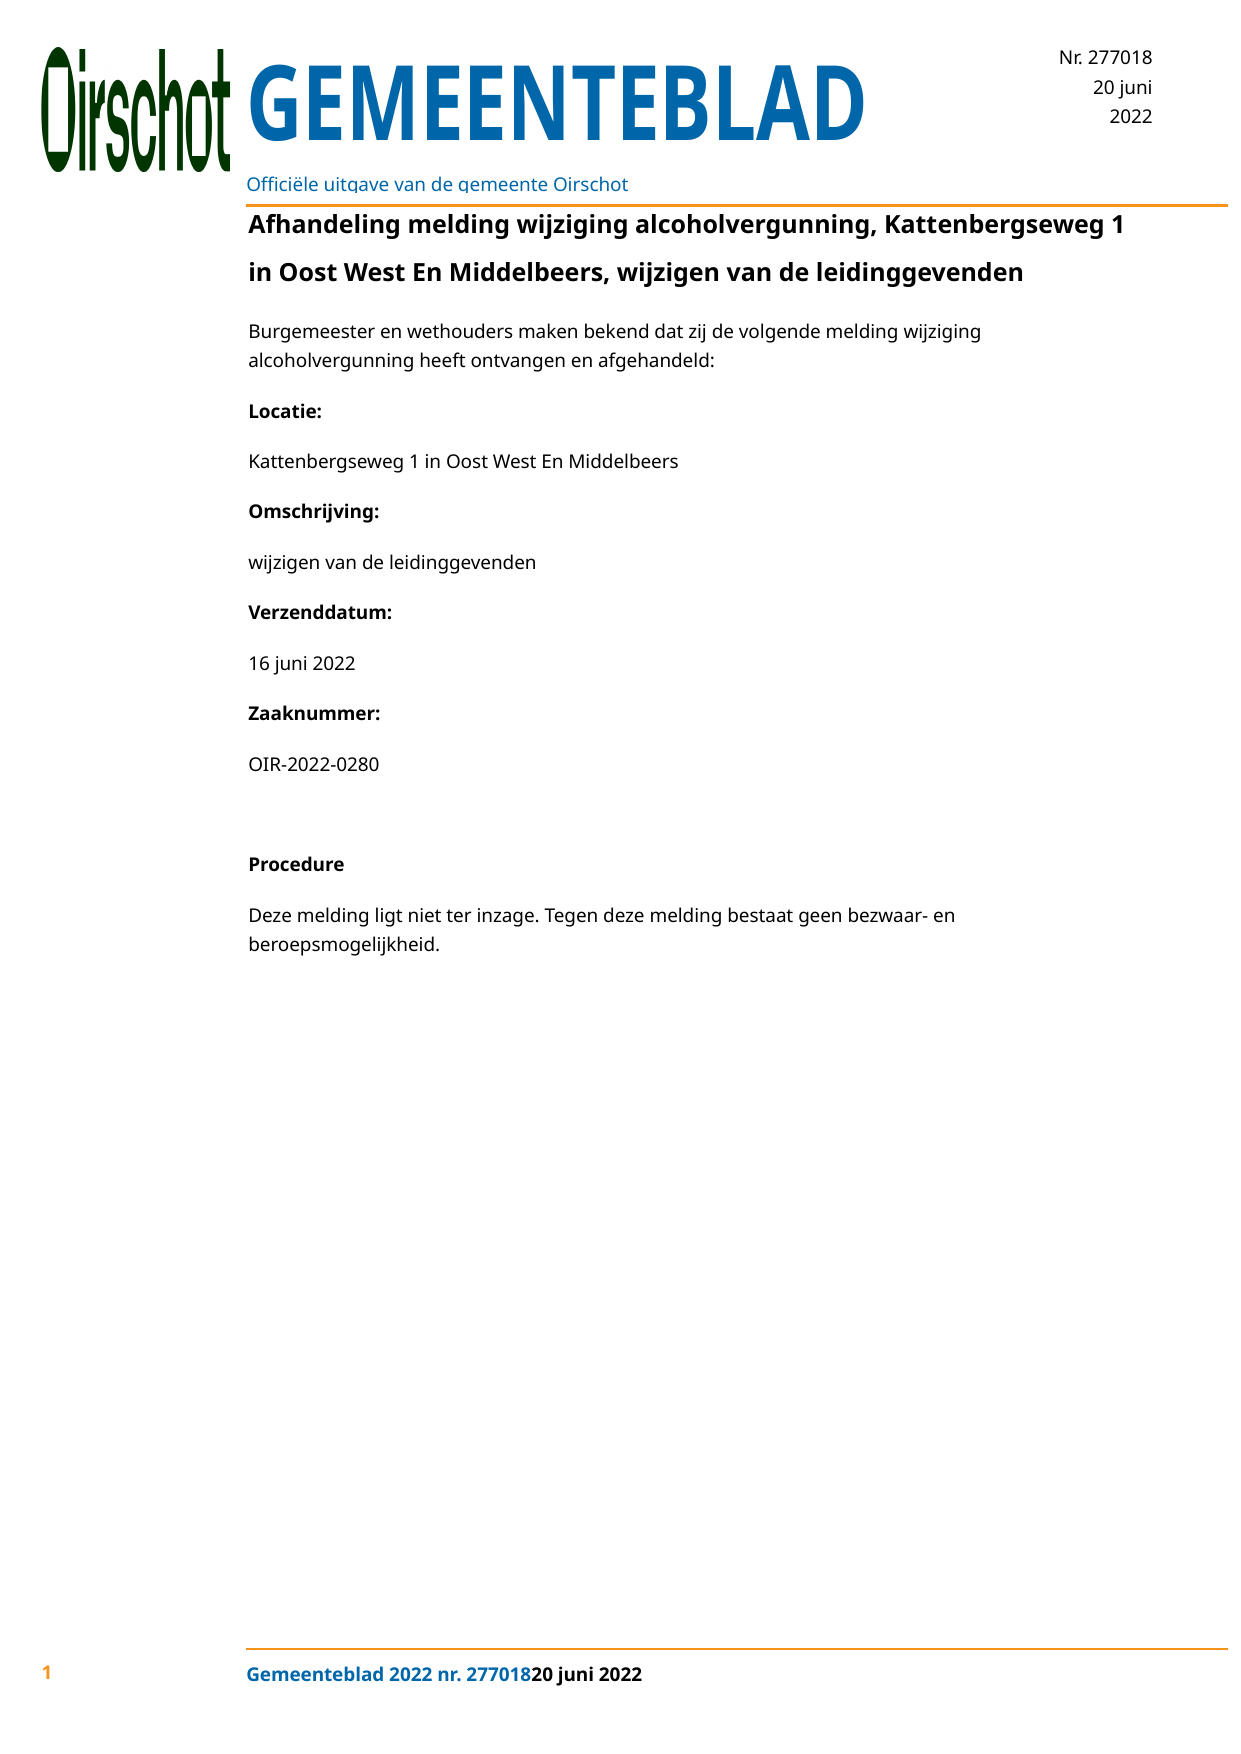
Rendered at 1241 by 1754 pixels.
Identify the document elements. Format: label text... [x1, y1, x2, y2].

picture [41, 47, 231, 172]
text Locatie: [248, 398, 1152, 424]
text Omschrijving: [248, 499, 1152, 524]
text Afhandeling melding wijziging alcoholvergunning, Kattenbergseweg 1 in Oost West En Middelbeers, wijzigen van de leidinggevenden [248, 207, 1152, 288]
text Procedure [248, 852, 1152, 877]
text wijzigen van de leidinggevenden [248, 549, 1152, 575]
text 16 juni 2022 [248, 650, 1152, 676]
text Zaaknummer: [248, 700, 1152, 726]
text Deze melding ligt niet ter inzage. Tegen deze melding bestaat geen bezwaar- en beroepsmogelijkheid. [248, 902, 1152, 957]
text Burgemeester en wethouders maken bekend dat zij de volgende melding wijziging alcoholvergunning heeft ontvangen en afgehandeld: [248, 318, 1152, 373]
text Kattenbergseweg 1 in Oost West En Middelbeers [248, 448, 1152, 474]
text Verzenddatum: [248, 599, 1152, 625]
text OIR-2022-0280 [248, 751, 1152, 777]
